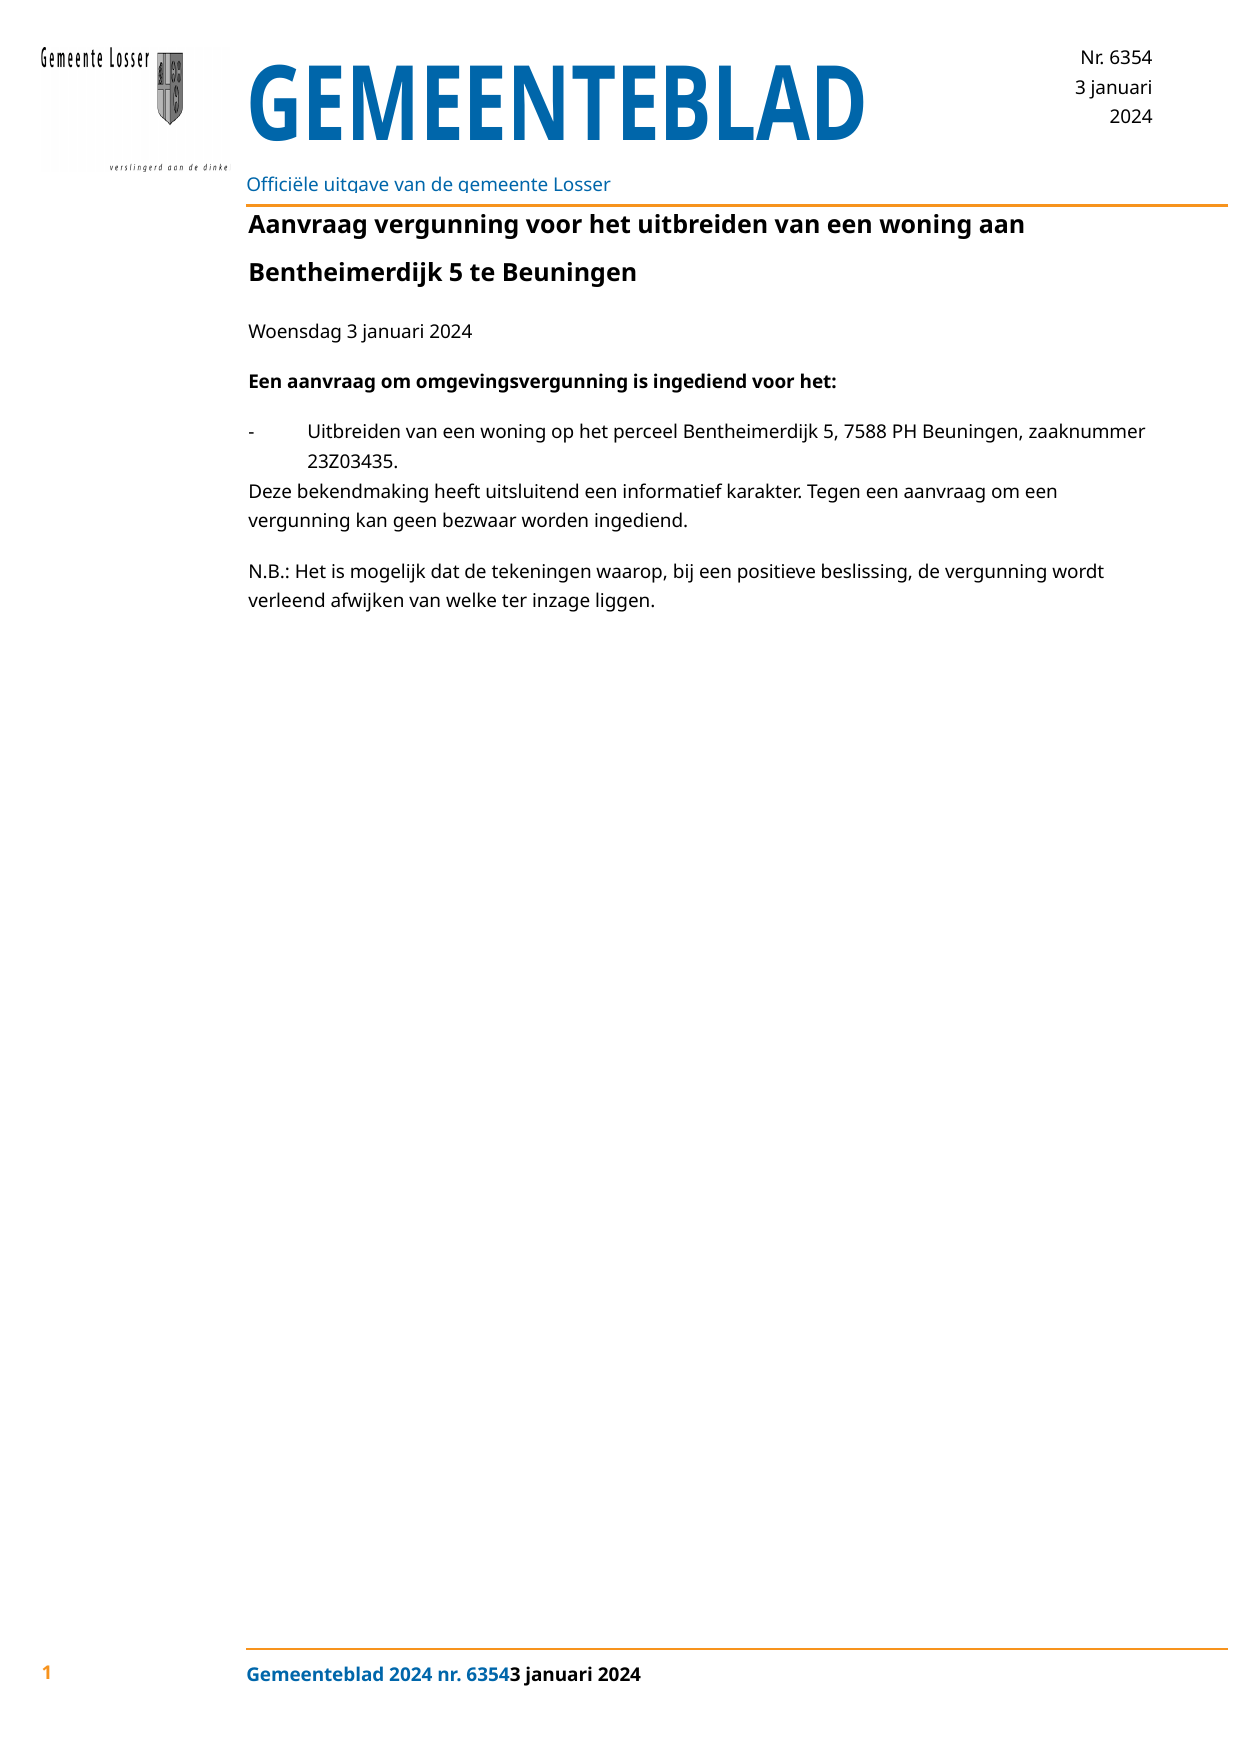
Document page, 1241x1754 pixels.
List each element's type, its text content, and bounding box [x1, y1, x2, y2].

text N.B.: Het is mogelijk dat de tekeningen waarop, bij een positieve beslissing, de vergunning wordt verleend afwijken van welke ter inzage liggen. [248, 558, 1152, 613]
text Woensdag 3 januari 2024 [248, 318, 1152, 344]
text Aanvraag vergunning voor het uitbreiden van een woning aan Bentheimerdijk 5 te Beuningen [248, 207, 1152, 288]
text Een aanvraag om omgevingsvergunning is ingediend voor het: [248, 368, 1152, 394]
text Deze bekendmaking heeft uitsluitend een informatief karakter. Tegen een aanvraag om een vergunning kan geen bezwaar worden ingediend. [248, 478, 1152, 533]
picture [41, 47, 231, 172]
list Uitbreiden van een woning op het perceel Bentheimerdijk 5, 7588 PH Beuningen, zaaknummer 23Z03435. [248, 419, 1152, 474]
